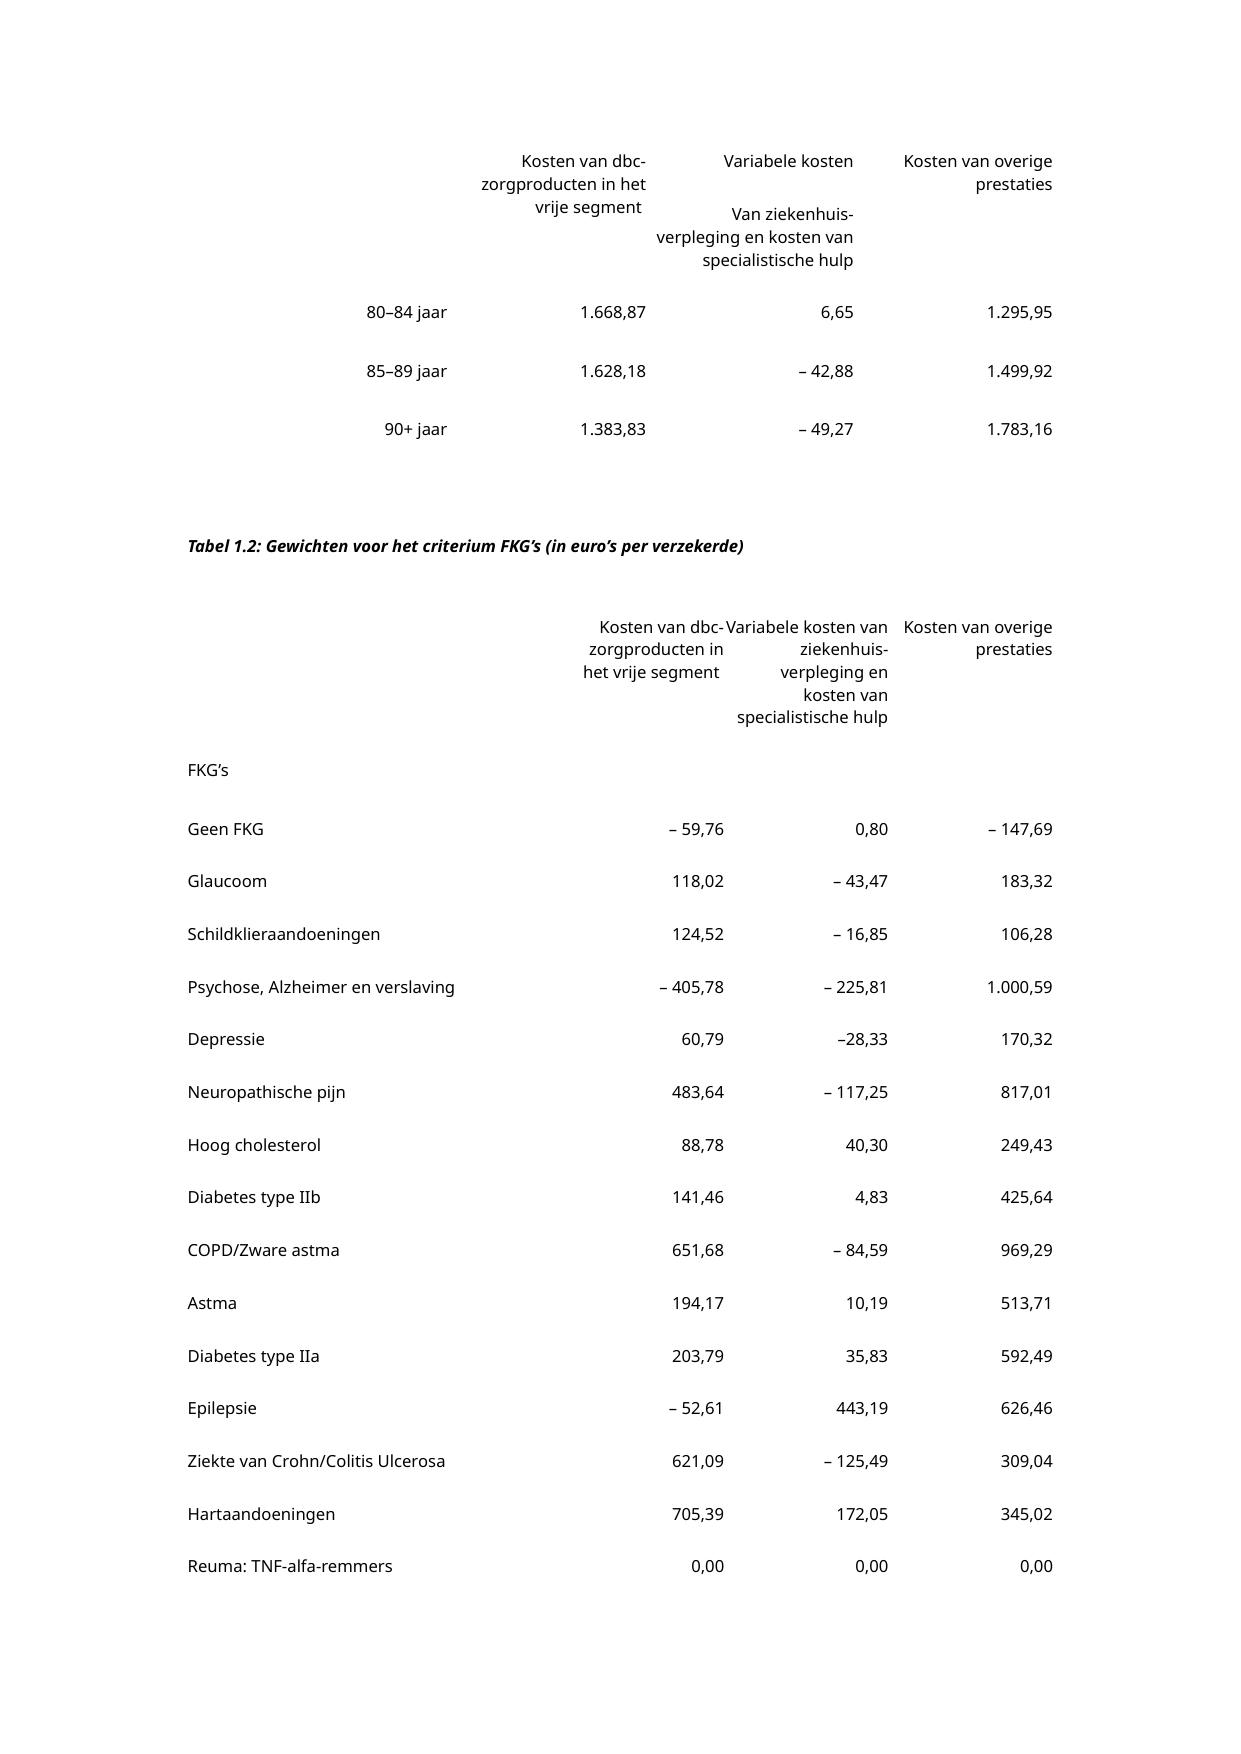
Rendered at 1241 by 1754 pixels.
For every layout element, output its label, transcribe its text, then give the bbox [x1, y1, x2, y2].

table_cell 1.628,18 [447, 359, 646, 418]
table_cell 705,39 [560, 1503, 724, 1555]
table_cell – 49,27 [646, 418, 853, 476]
table_cell 345,02 [888, 1503, 1053, 1555]
table_cell [188, 359, 308, 418]
table_cell 592,49 [888, 1344, 1053, 1397]
table_cell 194,17 [560, 1292, 724, 1344]
table_cell Diabetes type IIa [188, 1344, 559, 1397]
table_cell Depressie [188, 1028, 559, 1081]
table_cell – 405,78 [560, 975, 724, 1028]
table_header [188, 615, 559, 759]
table_cell – 84,59 [724, 1239, 888, 1292]
table_cell Hartaandoeningen [188, 1503, 559, 1555]
table_cell Psychose, Alzheimer en verslaving [188, 975, 559, 1028]
table_cell 1.783,16 [854, 418, 1053, 476]
table_cell 513,71 [888, 1292, 1053, 1344]
table_cell Diabetes type IIb [188, 1186, 559, 1239]
table_cell [188, 301, 308, 359]
table_cell Ziekte van Crohn/Colitis Ulcerosa [188, 1450, 559, 1502]
table_cell FKG’s [188, 759, 559, 817]
table_cell 0,00 [888, 1555, 1053, 1578]
table_cell 10,19 [724, 1292, 888, 1344]
table_header Kosten van dbc-zorgproducten in het vrije segment [560, 615, 724, 759]
table_cell 0,00 [724, 1555, 888, 1578]
table_header Variabele kosten van ziekenhuis-verpleging en kosten van specialistische hulp [724, 615, 888, 759]
table_cell 6,65 [646, 301, 853, 359]
table_cell 0,80 [724, 817, 888, 870]
table_cell 4,83 [724, 1186, 888, 1239]
table_cell 626,46 [888, 1397, 1053, 1450]
table_cell – 117,25 [724, 1081, 888, 1133]
table_cell 249,43 [888, 1134, 1053, 1186]
table_cell [188, 418, 308, 476]
table_header Kosten van overige prestaties [854, 150, 1053, 301]
table_cell 106,28 [888, 923, 1053, 975]
text Tabel 1.2: Gewichten voor het criterium FKG’s (in euro’s per verzekerde) [187, 534, 1053, 557]
table_cell – 52,61 [560, 1397, 724, 1450]
table_cell 172,05 [724, 1503, 888, 1555]
table_cell 35,83 [724, 1344, 888, 1397]
table_cell Epilepsie [188, 1397, 559, 1450]
table_header Kosten van overige prestaties [888, 615, 1053, 759]
table_cell Neuropathische pijn [188, 1081, 559, 1133]
table_cell – 42,88 [646, 359, 853, 418]
table_cell Reuma: TNF-alfa-remmers [188, 1555, 559, 1578]
table_cell 141,46 [560, 1186, 724, 1239]
table_cell –28,33 [724, 1028, 888, 1081]
table_cell 621,09 [560, 1450, 724, 1502]
table_cell 483,64 [560, 1081, 724, 1133]
table_cell 85–89 jaar [309, 359, 447, 418]
table_cell 170,32 [888, 1028, 1053, 1081]
table_header Variabele kosten Van ziekenhuis- verpleging en kosten van specialistische hulp [646, 150, 853, 301]
table_cell 425,64 [888, 1186, 1053, 1239]
table_cell COPD/Zware astma [188, 1239, 559, 1292]
table_cell Geen FKG [188, 817, 559, 870]
table_header [188, 150, 447, 301]
table_cell Hoog cholesterol [188, 1134, 559, 1186]
table_cell Astma [188, 1292, 559, 1344]
table_cell 88,78 [560, 1134, 724, 1186]
table_cell – 59,76 [560, 817, 724, 870]
table_cell 651,68 [560, 1239, 724, 1292]
table_cell 203,79 [560, 1344, 724, 1397]
table_cell – 125,49 [724, 1450, 888, 1502]
table_cell 443,19 [724, 1397, 888, 1450]
table_cell [560, 759, 1053, 817]
table_cell Schildklieraandoeningen [188, 923, 559, 975]
table_cell 40,30 [724, 1134, 888, 1186]
table_cell 1.295,95 [854, 301, 1053, 359]
table_cell 1.383,83 [447, 418, 646, 476]
table_cell 969,29 [888, 1239, 1053, 1292]
table_cell Glaucoom [188, 870, 559, 923]
table_cell – 225,81 [724, 975, 888, 1028]
table_cell – 43,47 [724, 870, 888, 923]
table_cell 309,04 [888, 1450, 1053, 1502]
table_cell 80–84 jaar [309, 301, 447, 359]
table_cell 0,00 [560, 1555, 724, 1578]
table_cell 1.499,92 [854, 359, 1053, 418]
table_cell 118,02 [560, 870, 724, 923]
table_cell 124,52 [560, 923, 724, 975]
table_cell 90+ jaar [309, 418, 447, 476]
table_cell – 16,85 [724, 923, 888, 975]
table_cell – 147,69 [888, 817, 1053, 870]
table_cell 1.000,59 [888, 975, 1053, 1028]
table_cell 1.668,87 [447, 301, 646, 359]
table_cell 60,79 [560, 1028, 724, 1081]
table_header Kosten van dbc-zorgproducten in het vrije segment [447, 150, 646, 301]
table_cell 183,32 [888, 870, 1053, 923]
table_cell 817,01 [888, 1081, 1053, 1133]
